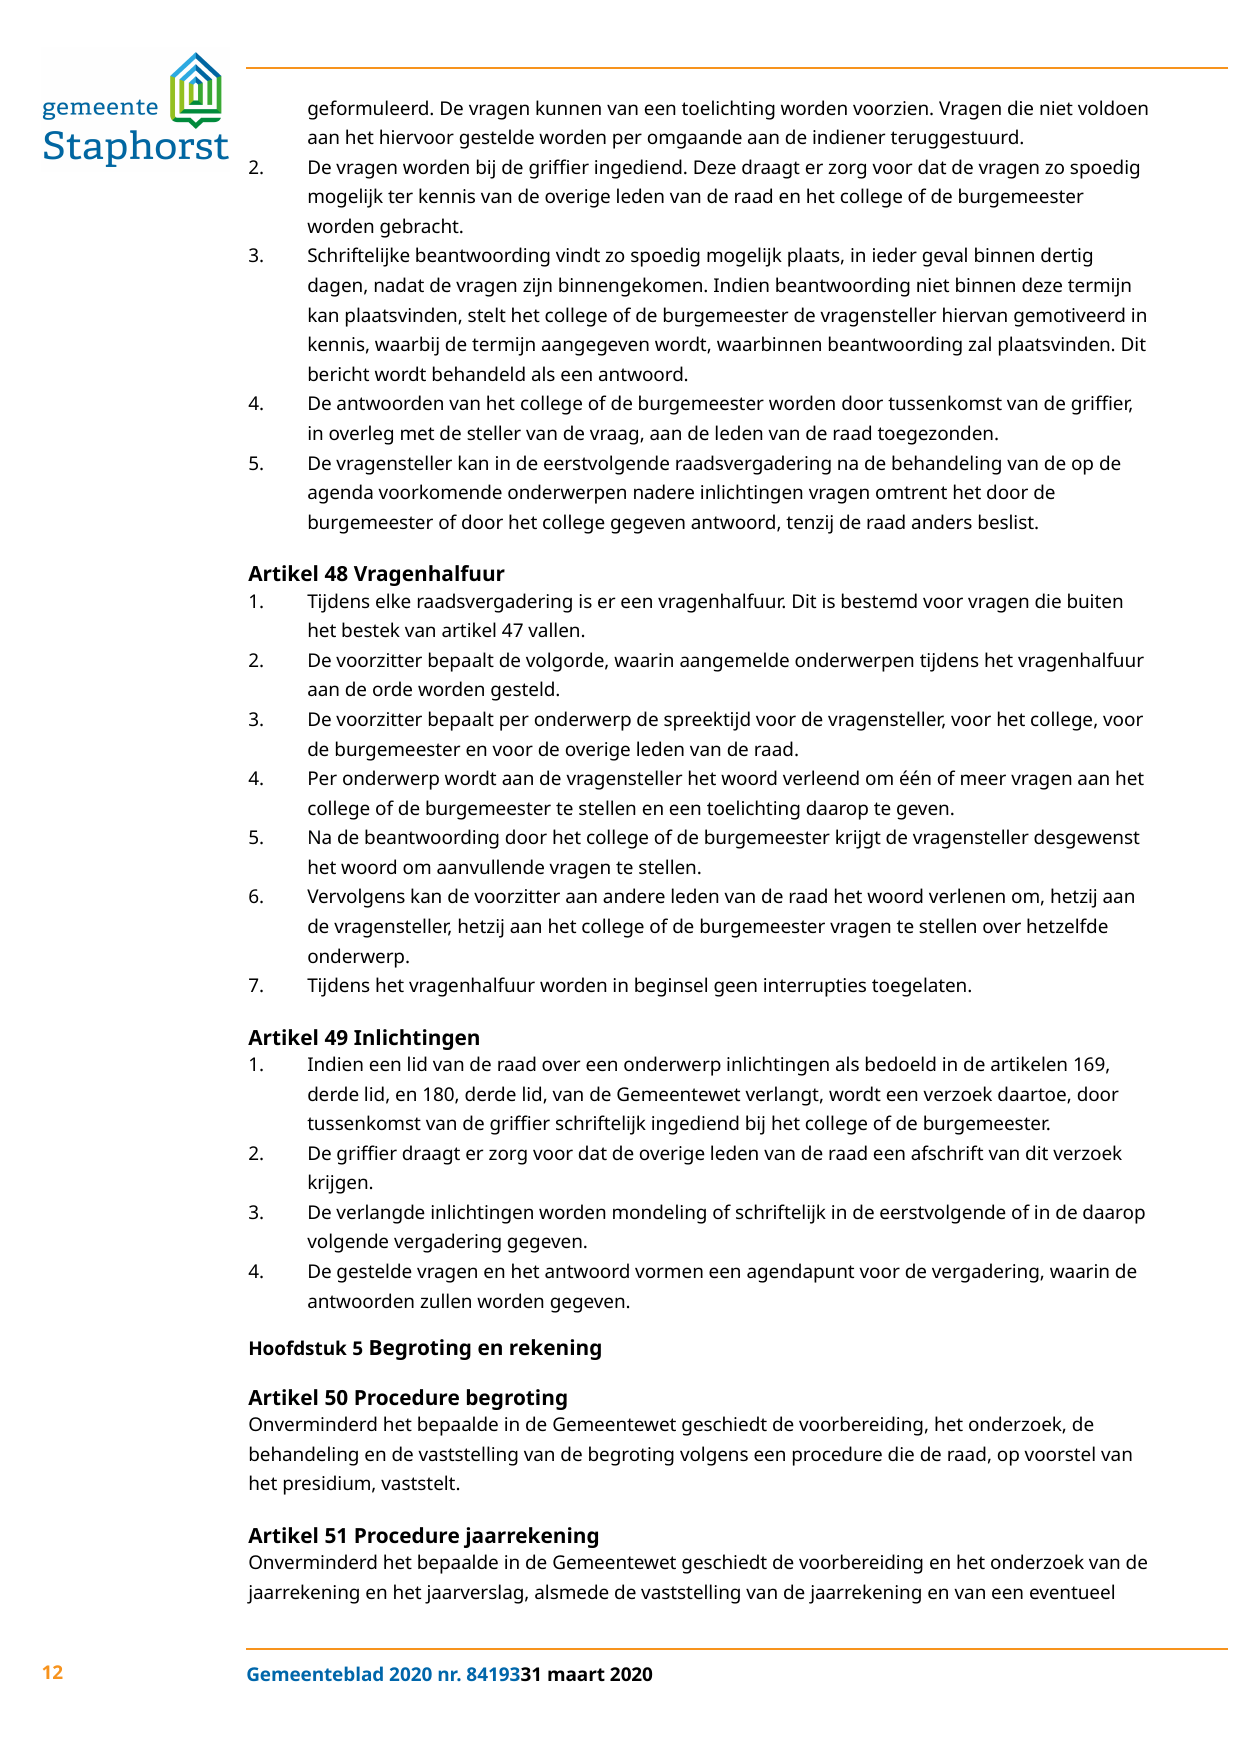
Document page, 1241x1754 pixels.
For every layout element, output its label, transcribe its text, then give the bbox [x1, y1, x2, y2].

text Artikel 50 Procedure begroting [248, 1383, 1152, 1411]
list geformuleerd. De vragen kunnen van een toelichting worden voorzien. Vragen die niet voldoen aan het hiervoor gestelde worden per omgaande aan de indiener teruggestuurd. [248, 95, 1152, 150]
text Onverminderd het bepaalde in de Gemeentewet geschiedt de voorbereiding, het onderzoek, de behandeling en de vaststelling van de begroting volgens een procedure die de raad, op voorstel van het presidium, vaststelt. [248, 1411, 1152, 1496]
text Hoofdstuk 5 Begroting en rekening [248, 1333, 1152, 1362]
list Tijdens elke raadsvergadering is er een vragenhalfuur. Dit is bestemd voor vragen die buiten het bestek van artikel 47 vallen. [248, 588, 1152, 643]
text Artikel 51 Procedure jaarrekening [248, 1521, 1152, 1549]
list De antwoorden van het college of de burgemeester worden door tussenkomst van de griffier, in overleg met de steller van de vraag, aan de leden van de raad toegezonden. [248, 391, 1152, 446]
list De vragen worden bij de griffier ingediend. Deze draagt er zorg voor dat de vragen zo spoedig mogelijk ter kennis van de overige leden van de raad en het college of de burgemeester worden gebracht. [248, 154, 1152, 239]
list De voorzitter bepaalt per onderwerp de spreektijd voor de vragensteller, voor het college, voor de burgemeester en voor de overige leden van de raad. [248, 706, 1152, 761]
list Indien een lid van de raad over een onderwerp inlichtingen als bedoeld in de artikelen 169, derde lid, en 180, derde lid, van de Gemeentewet verlangt, wordt een verzoek daartoe, door tussenkomst van de griffier schriftelijk ingediend bij het college of de burgemeester. [248, 1051, 1152, 1136]
list Vervolgens kan de voorzitter aan andere leden van de raad het woord verlenen om, hetzij aan de vragensteller, hetzij aan het college of de burgemeester vragen te stellen over hetzelfde onderwerp. [248, 884, 1152, 968]
list De verlangde inlichtingen worden mondeling of schriftelijk in de eerstvolgende of in de daarop volgende vergadering gegeven. [248, 1199, 1152, 1254]
list De griffier draagt er zorg voor dat de overige leden van de raad een afschrift van dit verzoek krijgen. [248, 1140, 1152, 1195]
list De vragensteller kan in de eerstvolgende raadsvergadering na de behandeling van de op de agenda voorkomende onderwerpen nadere inlichtingen vragen omtrent het door de burgemeester of door het college gegeven antwoord, tenzij de raad anders beslist. [248, 450, 1152, 535]
list Schriftelijke beantwoording vindt zo spoedig mogelijk plaats, in ieder geval binnen dertig dagen, nadat de vragen zijn binnengekomen. Indien beantwoording niet binnen deze termijn kan plaatsvinden, stelt het college of de burgemeester de vragensteller hiervan gemotiveerd in kennis, waarbij de termijn aangegeven wordt, waarbinnen beantwoording zal plaatsvinden. Dit bericht wordt behandeld als een antwoord. [248, 243, 1152, 387]
text Artikel 49 Inlichtingen [248, 1023, 1152, 1051]
list Per onderwerp wordt aan de vragensteller het woord verleend om één of meer vragen aan het college of de burgemeester te stellen en een toelichting daarop te geven. [248, 765, 1152, 821]
list De voorzitter bepaalt de volgorde, waarin aangemelde onderwerpen tijdens het vragenhalfuur aan de orde worden gesteld. [248, 647, 1152, 702]
list De gestelde vragen en het antwoord vormen een agendapunt voor de vergadering, waarin de antwoorden zullen worden gegeven. [248, 1258, 1152, 1314]
list Tijdens het vragenhalfuur worden in beginsel geen interrupties toegelaten. [248, 972, 1152, 998]
text Onverminderd het bepaalde in de Gemeentewet geschiedt de voorbereiding en het onderzoek van de jaarrekening en het jaarverslag, alsmede de vaststelling van de jaarrekening en van een eventueel [248, 1549, 1152, 1604]
text Artikel 48 Vragenhalfuur [248, 559, 1152, 588]
list Na de beantwoording door het college of de burgemeester krijgt de vragensteller desgewenst het woord om aanvullende vragen te stellen. [248, 824, 1152, 880]
picture [41, 47, 231, 172]
